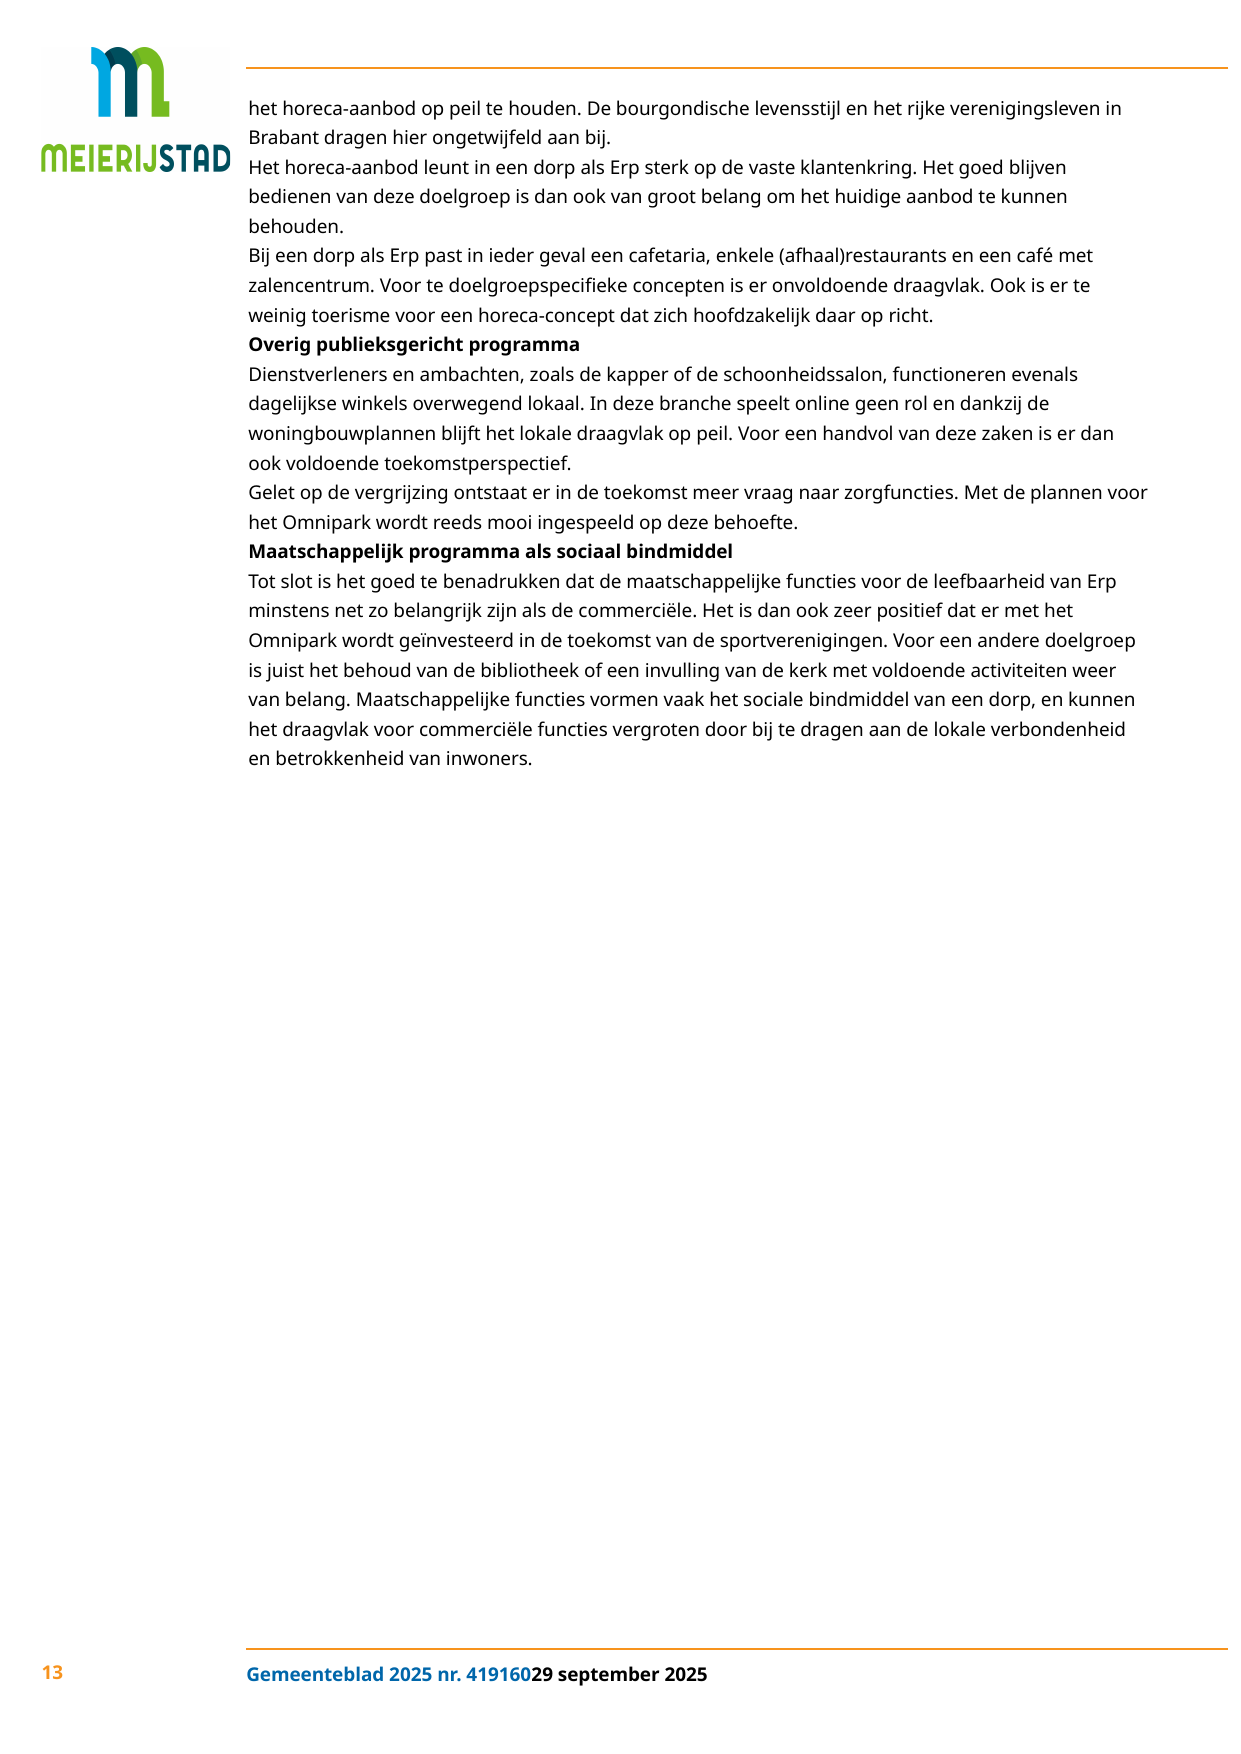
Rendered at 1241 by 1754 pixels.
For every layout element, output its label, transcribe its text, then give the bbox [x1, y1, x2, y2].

text Tot slot is het goed te benadrukken dat de maatschappelijke functies voor de leefbaarheid van Erp minstens net zo belangrijk zijn als de commerciële. Het is dan ook zeer positief dat er met het Omnipark wordt geïnvesteerd in de toekomst van de sportverenigingen. Voor een andere doelgroep is juist het behoud van de bibliotheek of een invulling van de kerk met voldoende activiteiten weer van belang. Maatschappelijke functies vormen vaak het sociale bindmiddel van een dorp, en kunnen het draagvlak voor commerciële functies vergroten door bij te dragen aan de lokale verbondenheid en betrokkenheid van inwoners. [248, 568, 1152, 771]
text Gelet op de vergrijzing ontstaat er in de toekomst meer vraag naar zorgfuncties. Met de plannen voor het Omnipark wordt reeds mooi ingespeeld op deze behoefte. [248, 479, 1152, 535]
text het horeca-aanbod op peil te houden. De bourgondische levensstijl en het rijke verenigingsleven in Brabant dragen hier ongetwijfeld aan bij. [248, 95, 1152, 150]
text Overig publieksgericht programma [248, 331, 1152, 357]
text Dienstverleners en ambachten, zoals de kapper of de schoonheidssalon, functioneren evenals dagelijkse winkels overwegend lokaal. In deze branche speelt online geen rol en dankzij de woningbouwplannen blijft het lokale draagvlak op peil. Voor een handvol van deze zaken is er dan ook voldoende toekomstperspectief. [248, 361, 1152, 476]
text Maatschappelijk programma als sociaal bindmiddel [248, 538, 1152, 564]
text Bij een dorp als Erp past in ieder geval een cafetaria, enkele (afhaal)restaurants en een café met zalencentrum. Voor te doelgroepspecifieke concepten is er onvoldoende draagvlak. Ook is er te weinig toerisme voor een horeca-concept dat zich hoofdzakelijk daar op richt. [248, 243, 1152, 328]
text Het horeca-aanbod leunt in een dorp als Erp sterk op de vaste klantenkring. Het goed blijven bedienen van deze doelgroep is dan ook van groot belang om het huidige aanbod te kunnen behouden. [248, 154, 1152, 239]
picture [41, 47, 231, 172]
